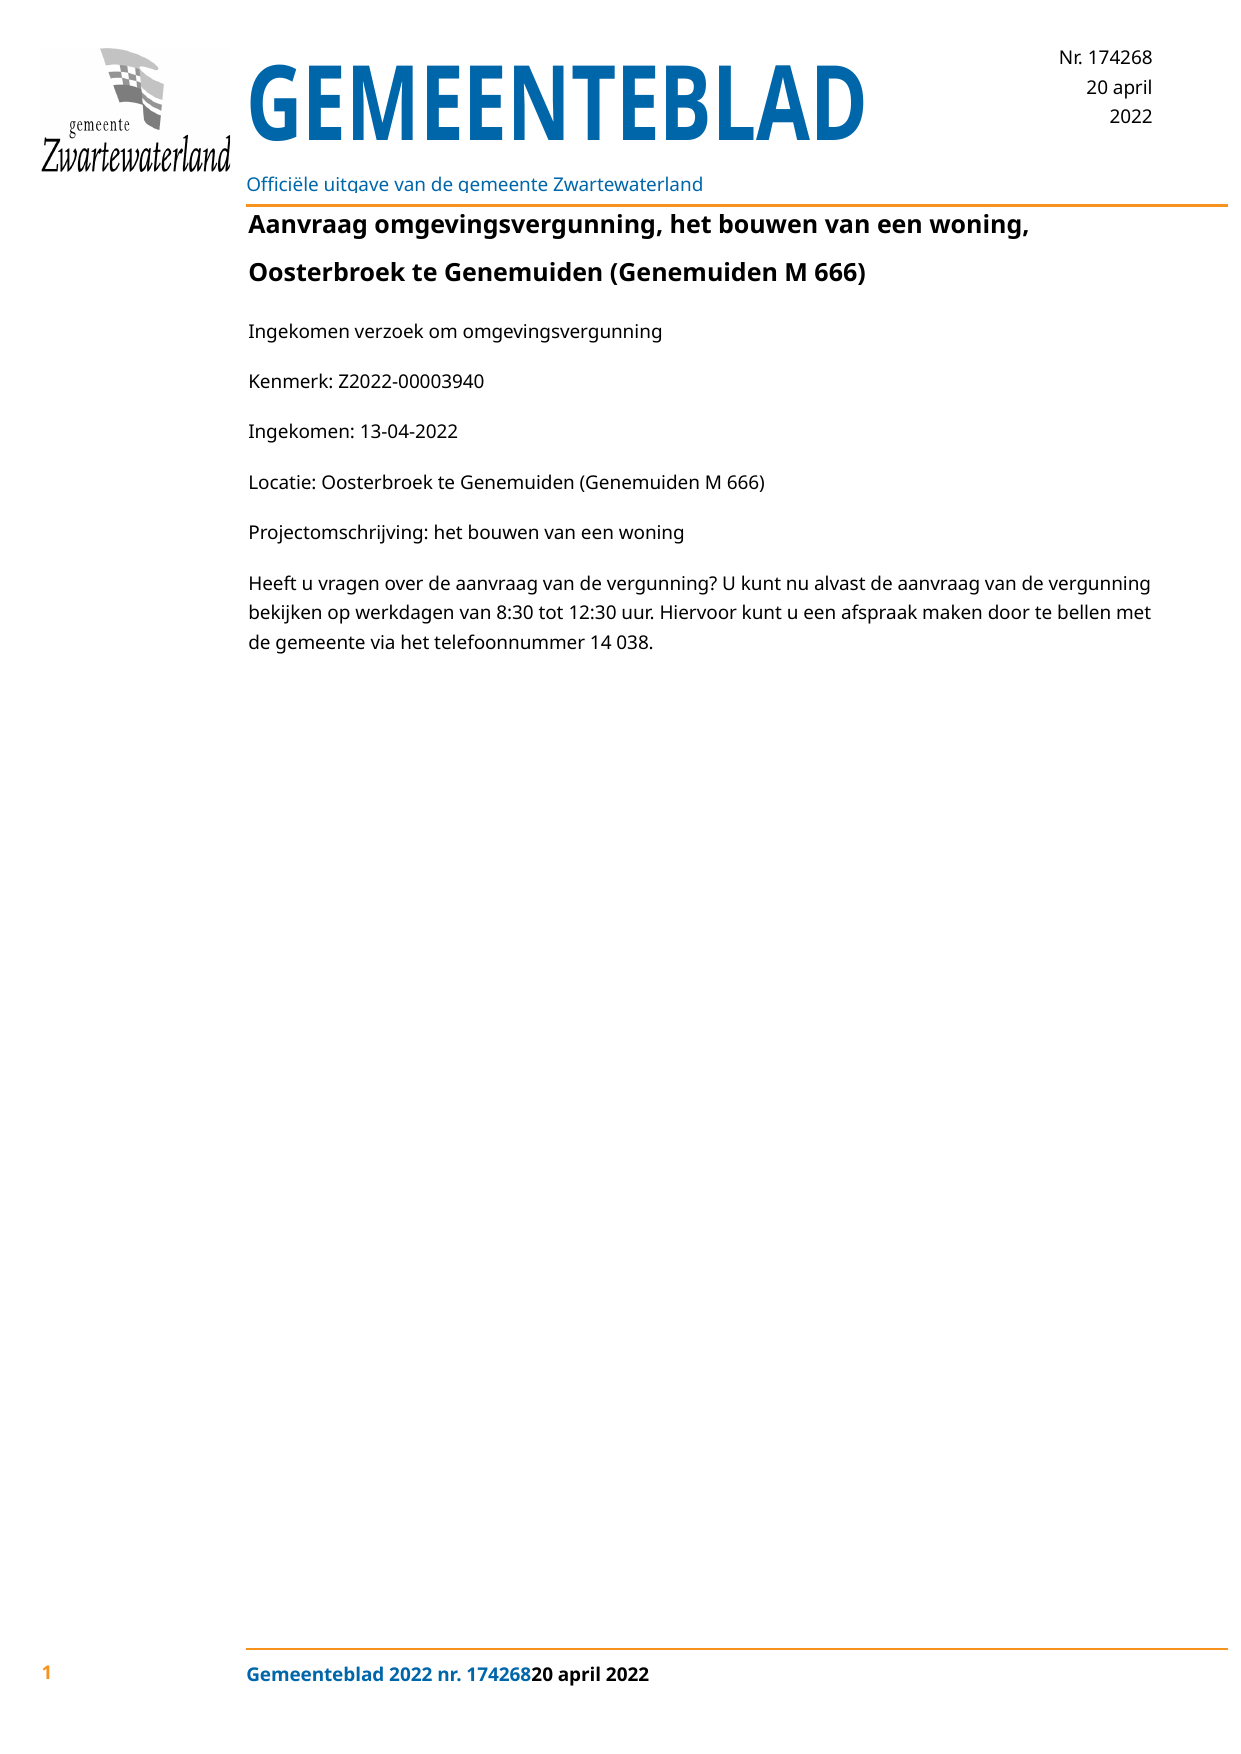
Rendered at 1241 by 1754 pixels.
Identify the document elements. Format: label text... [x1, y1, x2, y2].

text Projectomschrijving: het bouwen van een woning [248, 519, 1152, 545]
text Heeft u vragen over de aanvraag van de vergunning? U kunt nu alvast de aanvraag van de vergunning bekijken op werkdagen van 8:30 tot 12:30 uur. Hiervoor kunt u een afspraak maken door te bellen met de gemeente via het telefoonnummer 14 038. [248, 570, 1152, 655]
text Ingekomen: 13-04-2022 [248, 419, 1152, 444]
picture [41, 47, 231, 172]
text Kenmerk: Z2022-00003940 [248, 368, 1152, 394]
text Aanvraag omgevingsvergunning, het bouwen van een woning, Oosterbroek te Genemuiden (Genemuiden M 666) [248, 207, 1152, 288]
text Ingekomen verzoek om omgevingsvergunning [248, 318, 1152, 344]
text Locatie: Oosterbroek te Genemuiden (Genemuiden M 666) [248, 469, 1152, 495]
